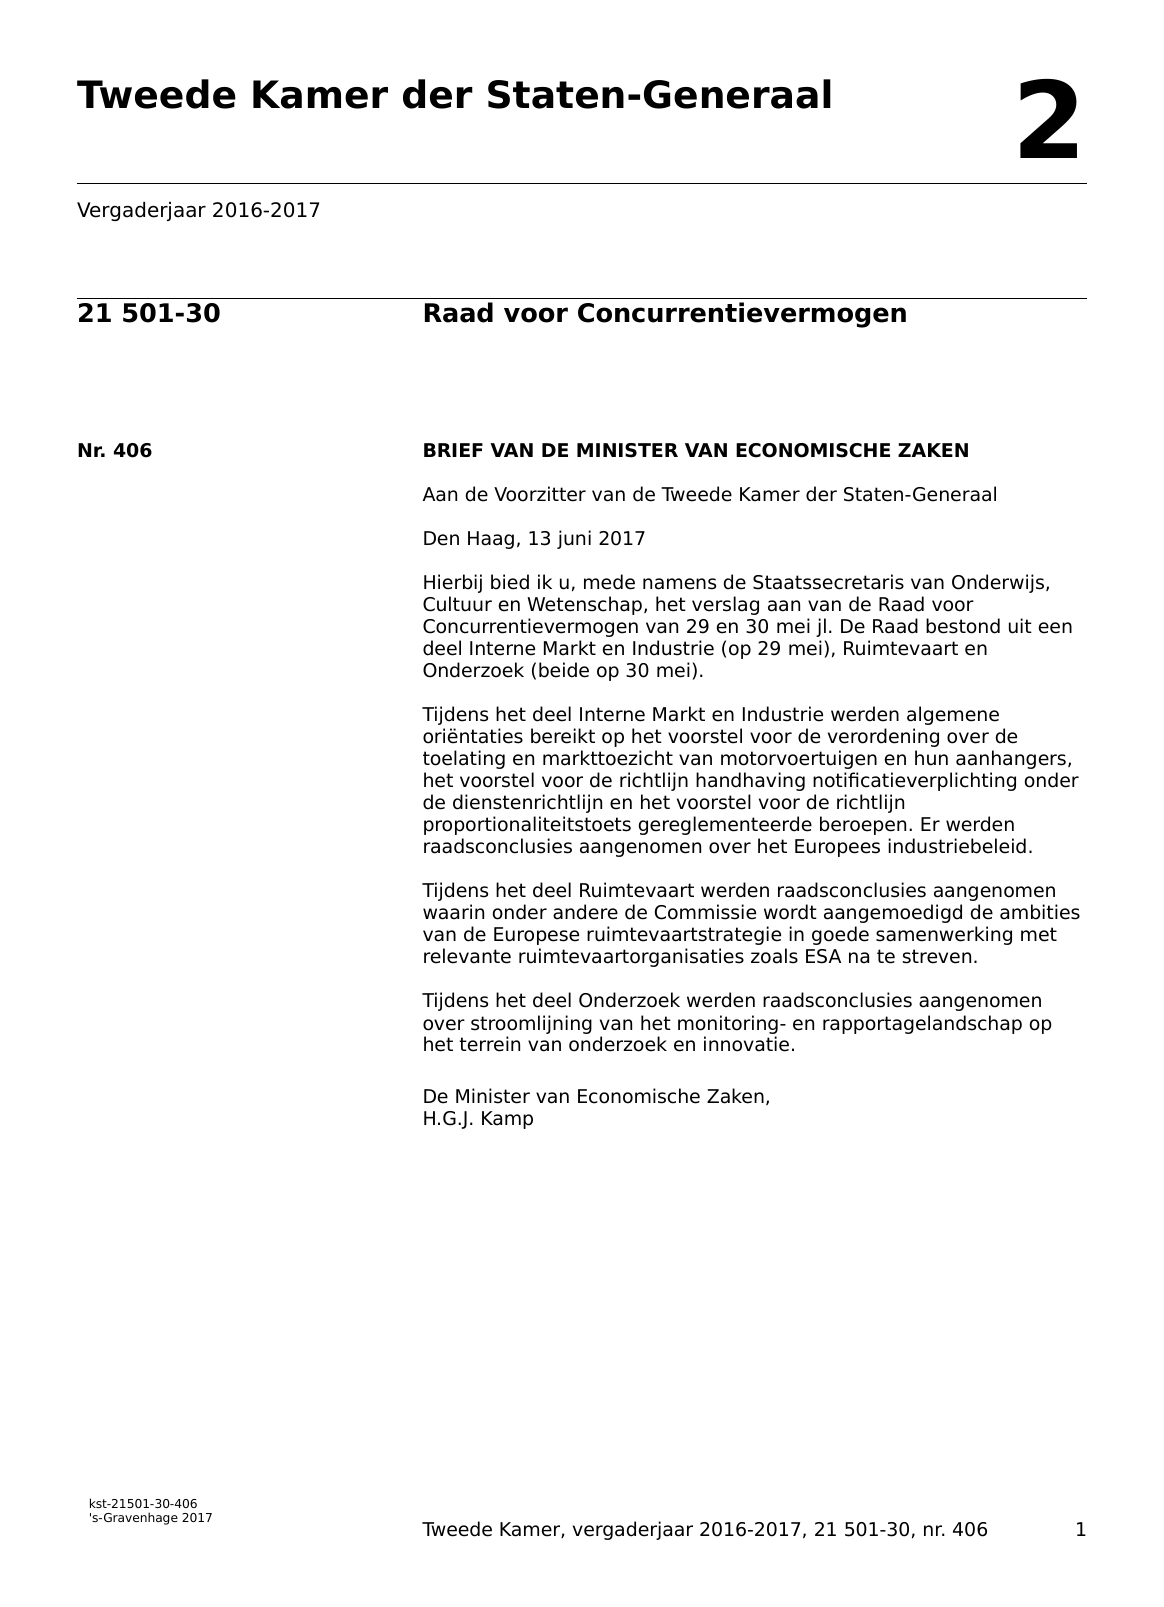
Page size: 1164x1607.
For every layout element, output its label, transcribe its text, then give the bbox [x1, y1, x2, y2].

text Hierbij bied ik u, mede namens de Staatssecretaris van Onderwijs, Cultuur en Wetenschap, het verslag aan van de Raad voor Concurrentievermogen van 29 en 30 mei jl. De Raad bestond uit een deel Interne Markt en Industrie (op 29 mei), Ruimtevaart en Onderzoek (beide op 30 mei). [422, 572, 1087, 682]
text Tijdens het deel Onderzoek werden raadsconclusies aangenomen over stroomlijning van het monitoring- en rapportagelandschap op het terrein van onderzoek en innovatie. [422, 990, 1087, 1056]
table_header Tweede Kamer der Staten-Generaal [77, 59, 886, 183]
text 's-Gravenhage 2017 [88, 1511, 323, 1525]
text Den Haag, 13 juni 2017 [422, 528, 1087, 550]
text kst-21501-30-406 [88, 1497, 323, 1511]
text Tijdens het deel Interne Markt en Industrie werden algemene oriëntaties bereikt op het voorstel voor de verordening over de toelating en markttoezicht van motorvoertuigen en hun aanhangers, het voorstel voor de richtlijn handhaving notificatieverplichting onder de dienstenrichtlijn en het voorstel voor de richtlijn proportionaliteitstoets gereglementeerde beroepen. Er werden raadsconclusies aangenomen over het Europees industriebeleid. [422, 704, 1087, 858]
subtitle 21 501-30 Raad voor Concurrentievermogen [77, 299, 1087, 329]
table_header 2 [886, 59, 1087, 183]
text Aan de Voorzitter van de Tweede Kamer der Staten-Generaal [422, 484, 1087, 506]
table_cell Vergaderjaar 2016-2017 [77, 184, 1087, 298]
text De Minister van Economische Zaken, H.G.J. Kamp [422, 1086, 1087, 1130]
subtitle Nr. 406 BRIEF VAN DE MINISTER VAN ECONOMISCHE ZAKEN [77, 440, 1087, 462]
text Tijdens het deel Ruimtevaart werden raadsconclusies aangenomen waarin onder andere de Commissie wordt aangemoedigd de ambities van de Europese ruimtevaartstrategie in goede samenwerking met relevante ruimtevaartorganisaties zoals ESA na te streven. [422, 880, 1087, 968]
